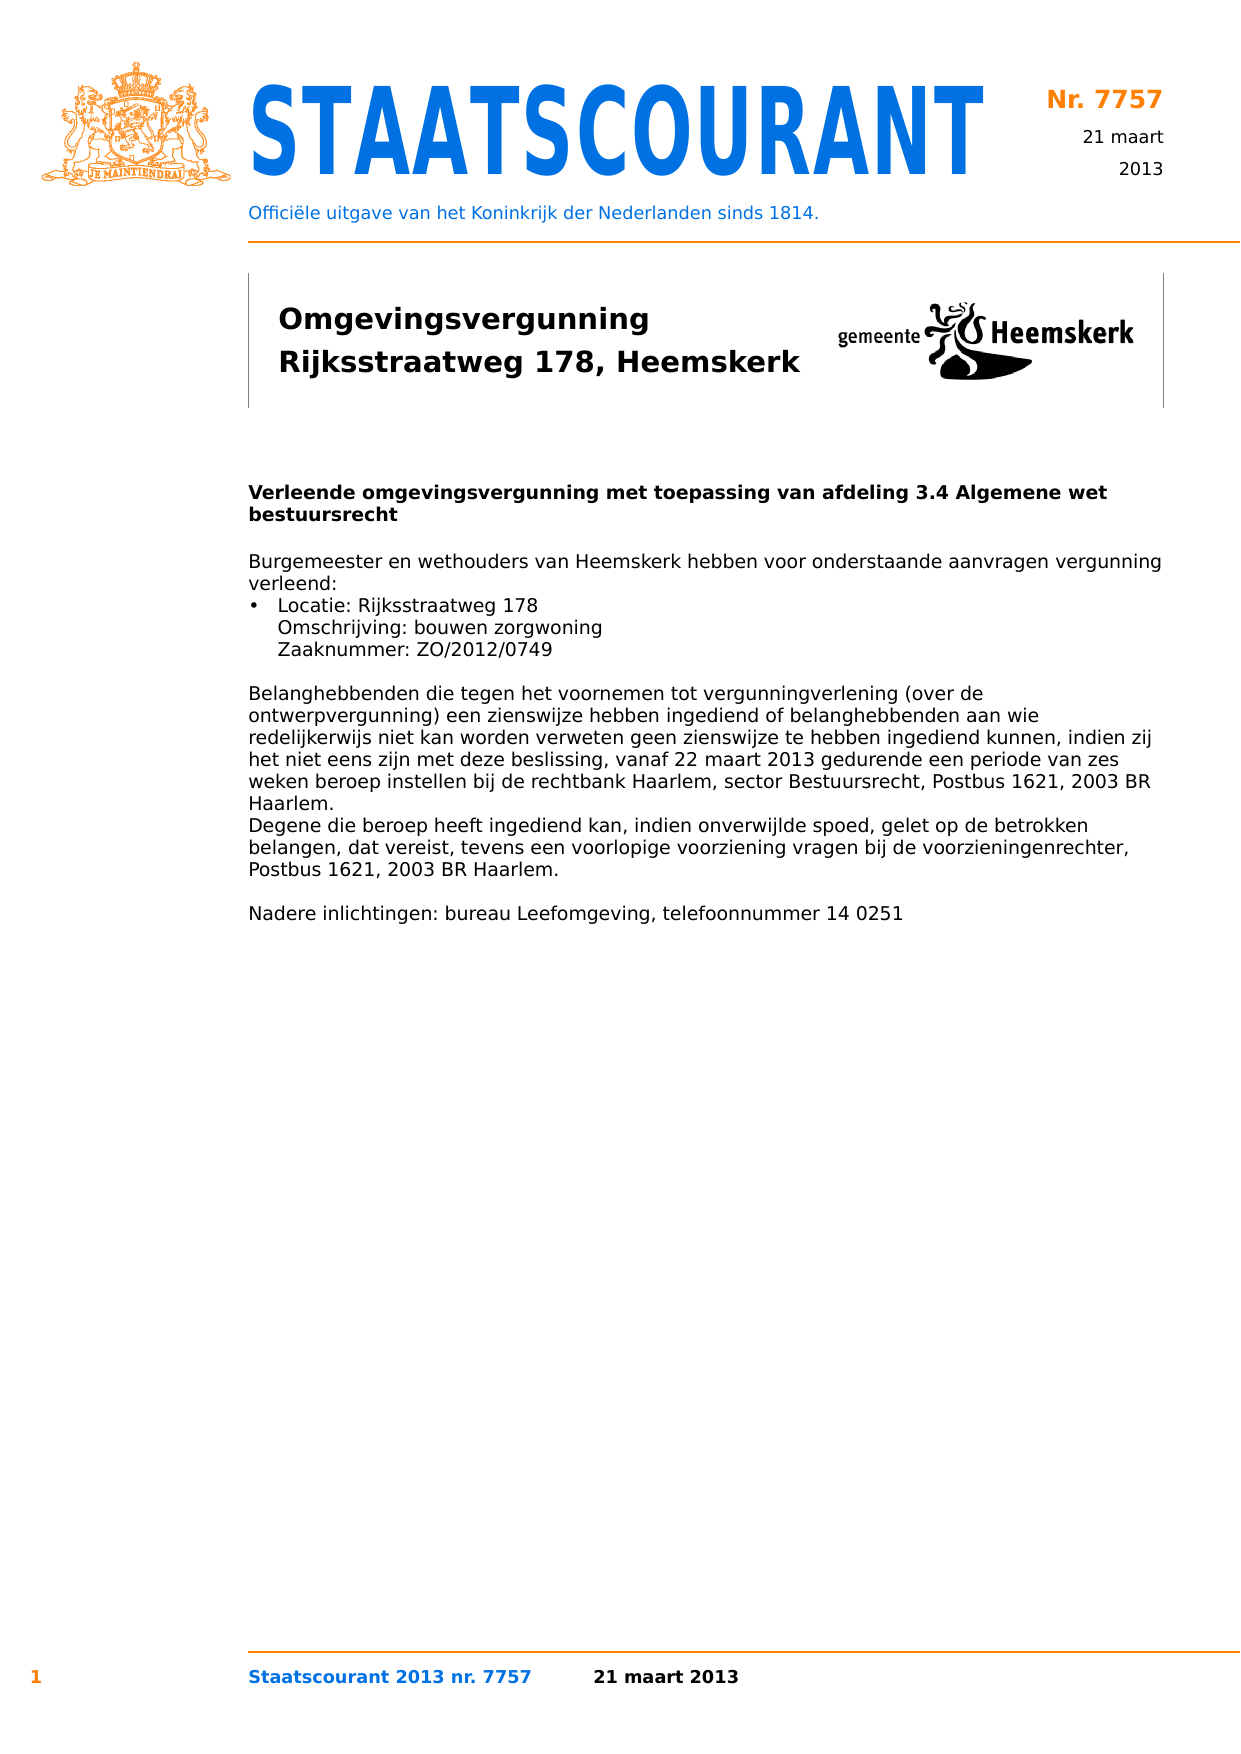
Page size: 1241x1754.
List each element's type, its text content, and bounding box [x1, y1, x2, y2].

subtitle Omgevingsvergunning Rijksstraatweg 178, Heemskerk [249, 273, 1163, 408]
table_header STAATSCOURANT [248, 62, 998, 203]
text Omschrijving: bouwen zorgwoning [277, 617, 1163, 639]
table_cell 2013 [998, 153, 1240, 203]
text Degene die beroep heeft ingediend kan, indien onverwijlde spoed, gelet op de betrokken belangen, dat vereist, tevens een voorlopige voorziening vragen bij de voorzieningenrechter, Postbus 1621, 2003 BR Haarlem. [248, 815, 1163, 881]
picture [838, 302, 1134, 380]
text Belanghebbenden die tegen het voornemen tot vergunningverlening (over de ontwerpvergunning) een zienswijze hebben ingediend of belanghebbenden aan wie redelijkerwijs niet kan worden verweten geen zienswijze te hebben ingediend kunnen, indien zij het niet eens zijn met deze beslissing, vanaf 22 maart 2013 gedurende een periode van zes weken beroep instellen bij de rechtbank Haarlem, sector Bestuursrecht, Postbus 1621, 2003 BR Haarlem. [248, 683, 1163, 815]
subtitle Verleende omgevingsvergunning met toepassing van afdeling 3.4 Algemene wet bestuursrecht [248, 482, 1163, 526]
picture [41, 62, 231, 186]
table_header [25, 62, 248, 241]
table_cell 21 maart [998, 121, 1240, 153]
text • Locatie: Rijksstraatweg 178 [248, 595, 1163, 617]
text Nadere inlichtingen: bureau Leefomgeving, telefoonnummer 14 0251 [248, 903, 1163, 925]
table_cell Officiële uitgave van het Koninkrijk der Nederlanden sinds 1814. [248, 203, 1240, 241]
text Burgemeester en wethouders van Heemskerk hebben voor onderstaande aanvragen vergunning verleend: [248, 551, 1163, 595]
table_header Nr. 7757 [998, 62, 1240, 121]
text Zaaknummer: ZO/2012/0749 [277, 639, 1163, 661]
